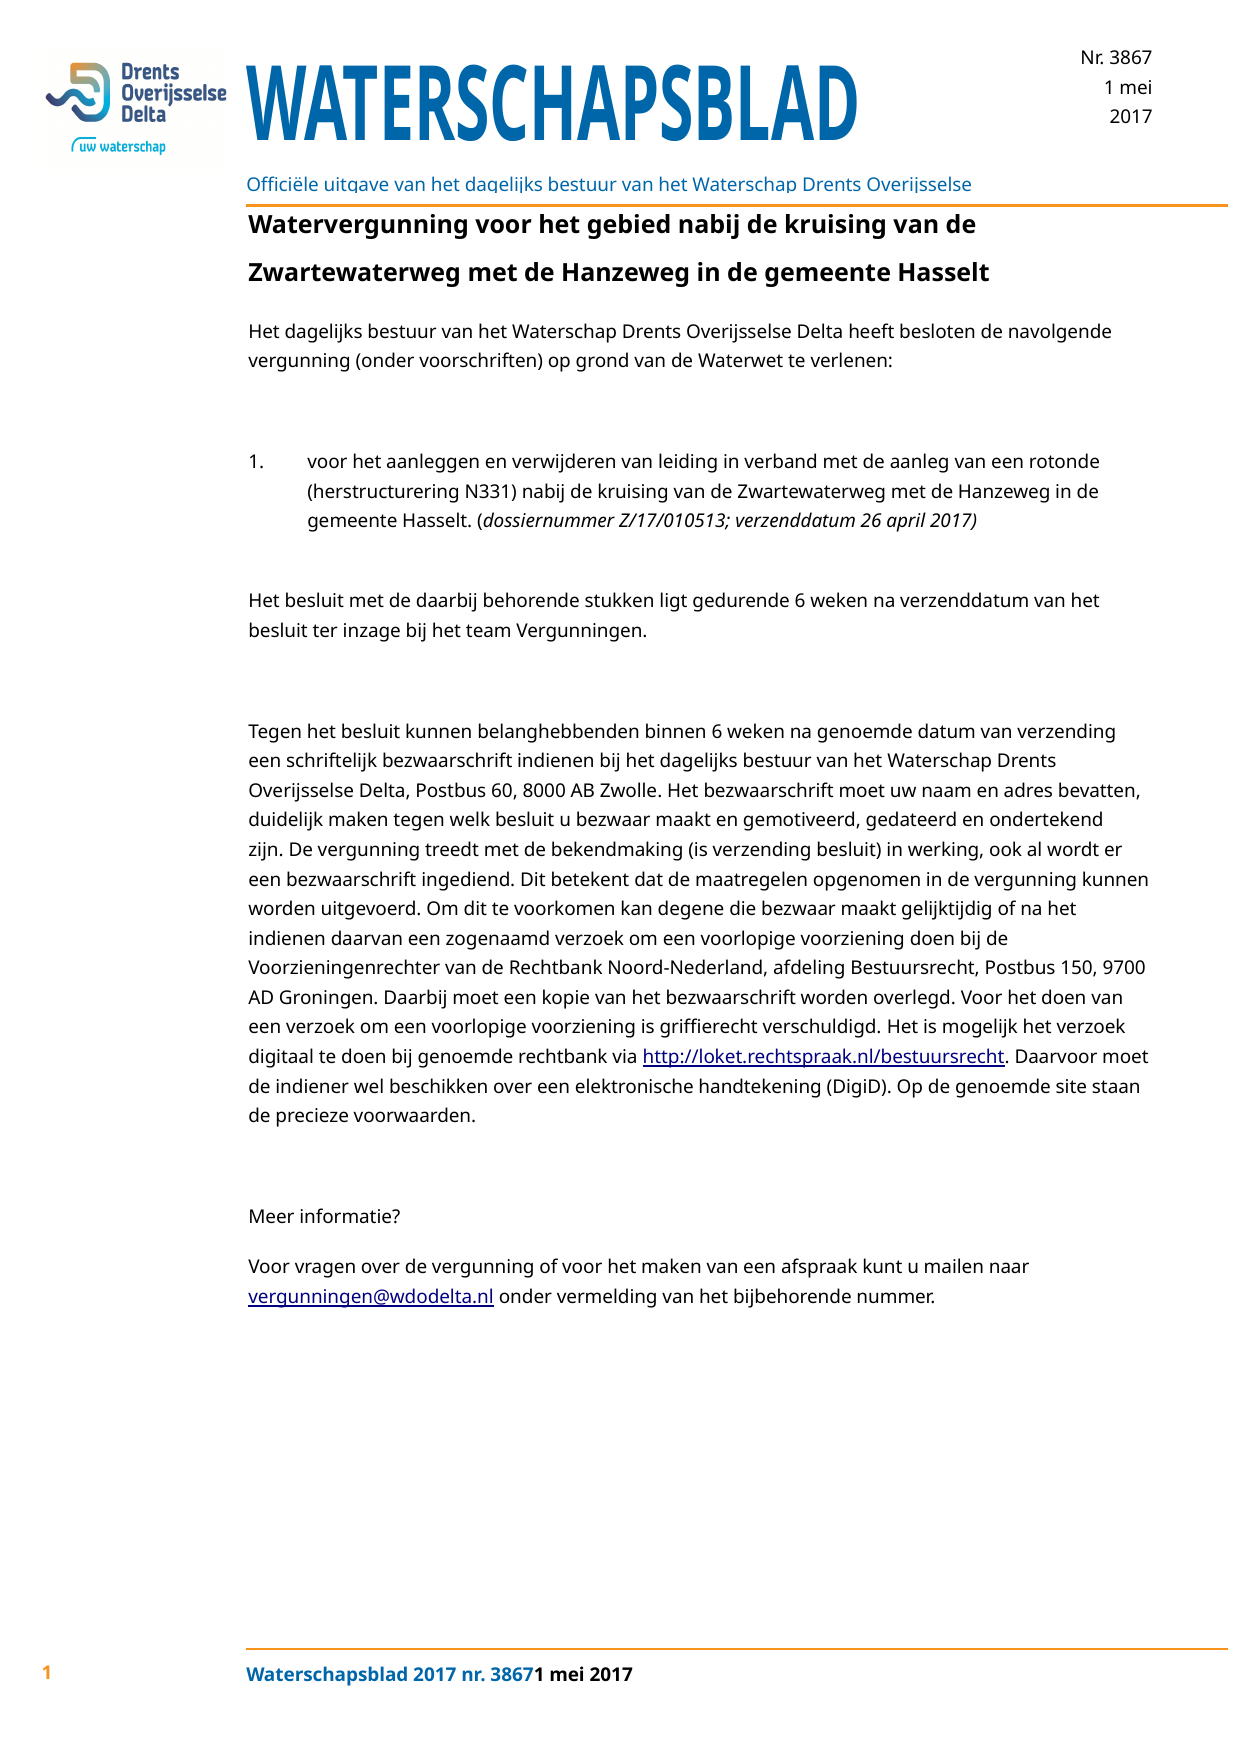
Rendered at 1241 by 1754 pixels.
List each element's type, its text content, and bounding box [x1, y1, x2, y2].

list voor het aanleggen en verwijderen van leiding in verband met de aanleg van een rotonde (herstructurering N331) nabij de kruising van de Zwartewaterweg met de Hanzeweg in de gemeente Hasselt. (dossiernummer Z/17/010513; verzenddatum 26 april 2017) [248, 448, 1152, 533]
picture [41, 47, 231, 172]
text Watervergunning voor het gebied nabij de kruising van de Zwartewaterweg met de Hanzeweg in de gemeente Hasselt [248, 207, 1152, 288]
text Tegen het besluit kunnen belanghebbenden binnen 6 weken na genoemde datum van verzending een schriftelijk bezwaarschrift indienen bij het dagelijks bestuur van het Waterschap Drents Overijsselse Delta, Postbus 60, 8000 AB Zwolle. Het bezwaarschrift moet uw naam en adres bevatten, duidelijk maken tegen welk besluit u bezwaar maakt en gemotiveerd, gedateerd en ondertekend zijn. De vergunning treedt met de bekendmaking (is verzending besluit) in werking, ook al wordt er een bezwaarschrift ingediend. Dit betekent dat de maatregelen opgenomen in de vergunning kunnen worden uitgevoerd. Om dit te voorkomen kan degene die bezwaar maakt gelijktijdig of na het indienen daarvan een zogenaamd verzoek om een voorlopige voorziening doen bij de Voorzieningenrechter van de Rechtbank Noord-Nederland, afdeling Bestuursrecht, Postbus 150, 9700 AD Groningen. Daarbij moet een kopie van het bezwaarschrift worden overlegd. Voor het doen van een verzoek om een voorlopige voorziening is griffierecht verschuldigd. Het is mogelijk het verzoek digitaal te doen bij genoemde rechtbank via http://loket.rechtspraak.nl/bestuursrecht. Daarvoor moet de indiener wel beschikken over een elektronische handtekening (DigiD). Op de genoemde site staan de precieze voorwaarden. [248, 718, 1152, 1128]
text Meer informatie? [248, 1203, 1152, 1229]
text Voor vragen over de vergunning of voor het maken van een afspraak kunt u mailen naar vergunningen@wdodelta.nl onder vermelding van het bijbehorende nummer. [248, 1254, 1152, 1309]
text Het besluit met de daarbij behorende stukken ligt gedurende 6 weken na verzenddatum van het besluit ter inzage bij het team Vergunningen. [248, 587, 1152, 643]
text Het dagelijks bestuur van het Waterschap Drents Overijsselse Delta heeft besloten de navolgende vergunning (onder voorschriften) op grond van de Waterwet te verlenen: [248, 318, 1152, 373]
